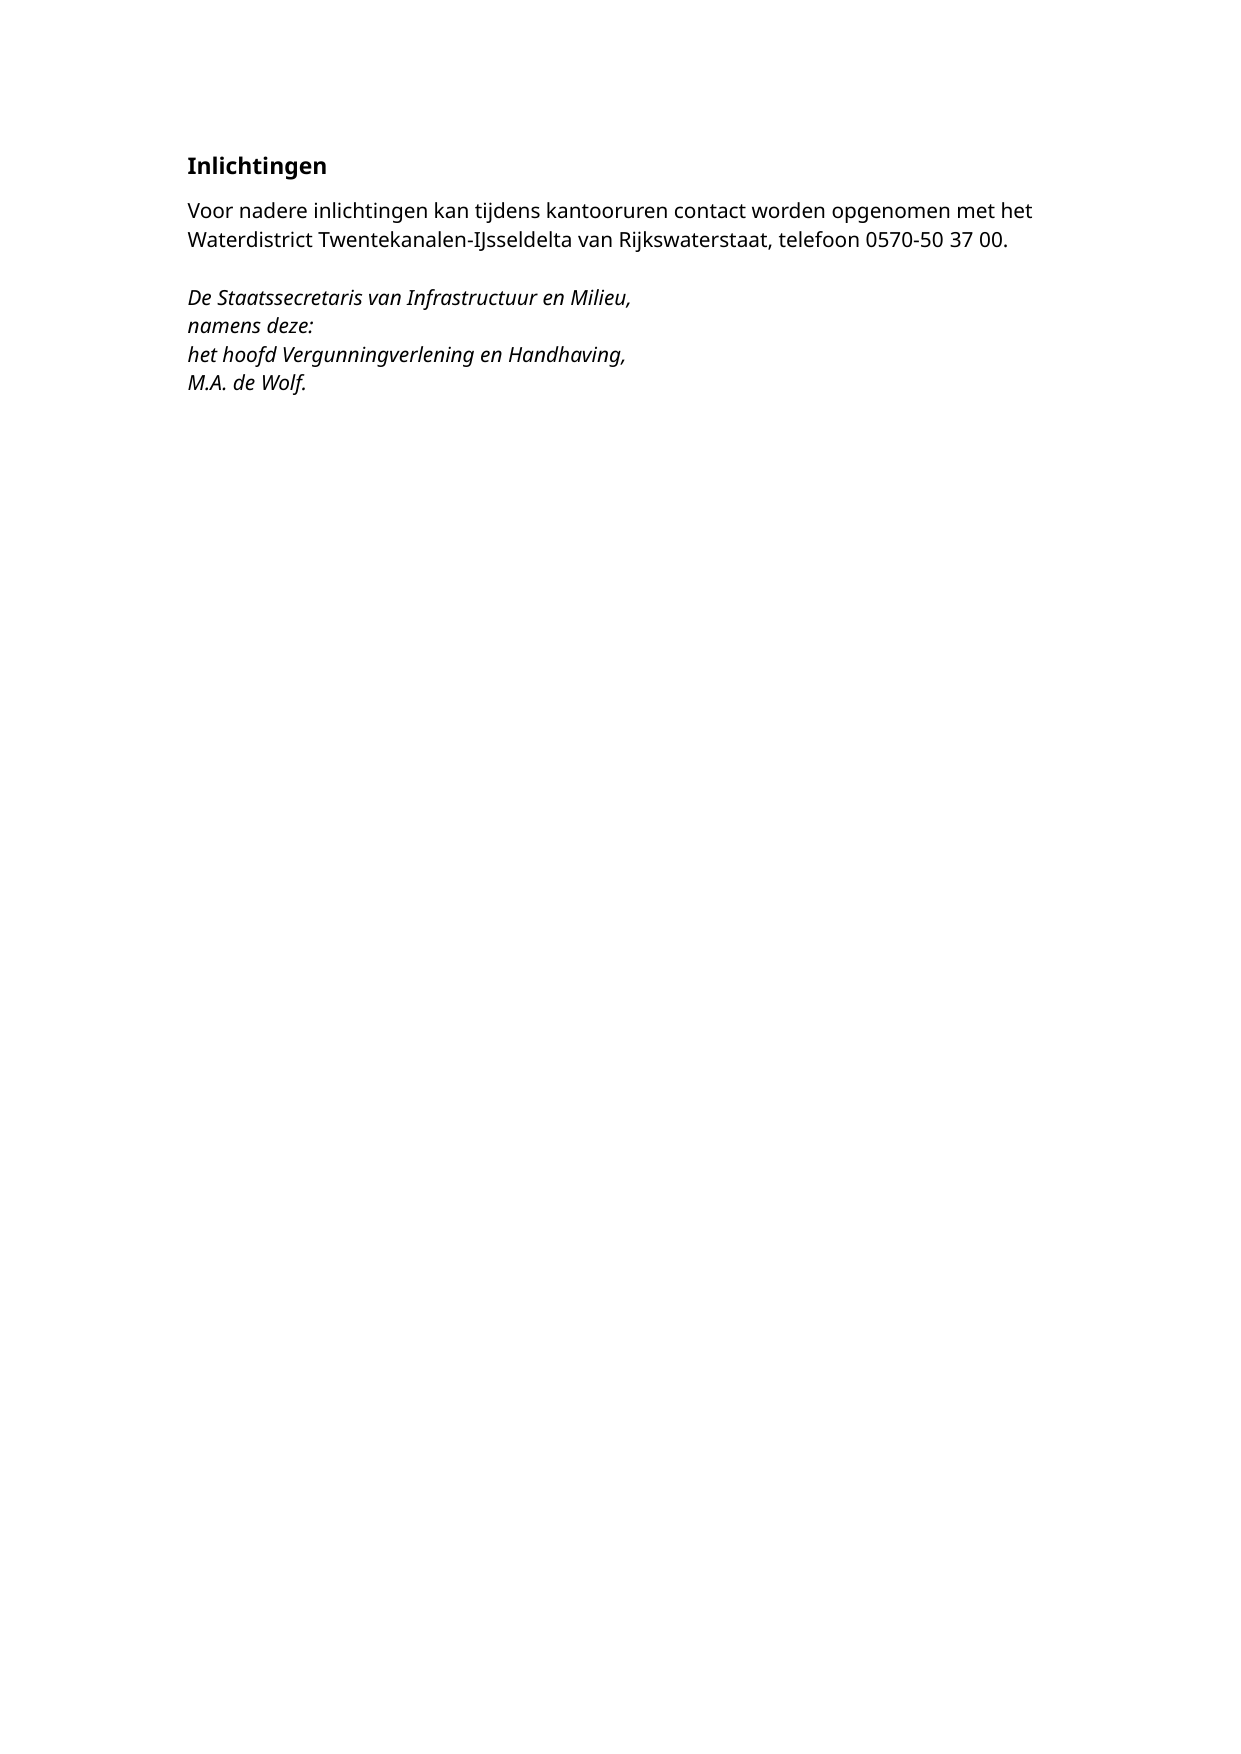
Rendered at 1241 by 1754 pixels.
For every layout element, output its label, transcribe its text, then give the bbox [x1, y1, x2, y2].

text M.A. de Wolf. [187, 368, 1053, 397]
subtitle Inlichtingen [187, 150, 1053, 181]
text Voor nadere inlichtingen kan tijdens kantooruren contact worden opgenomen met het Waterdistrict Twentekanalen-IJsseldelta van Rijkswaterstaat, telefoon 0570-50 37 00. [187, 196, 1053, 253]
text De Staatssecretaris van Infrastructuur en Milieu, [187, 283, 1053, 312]
text het hoofd Vergunningverlening en Handhaving, [187, 340, 1053, 368]
text namens deze: [187, 312, 1053, 340]
